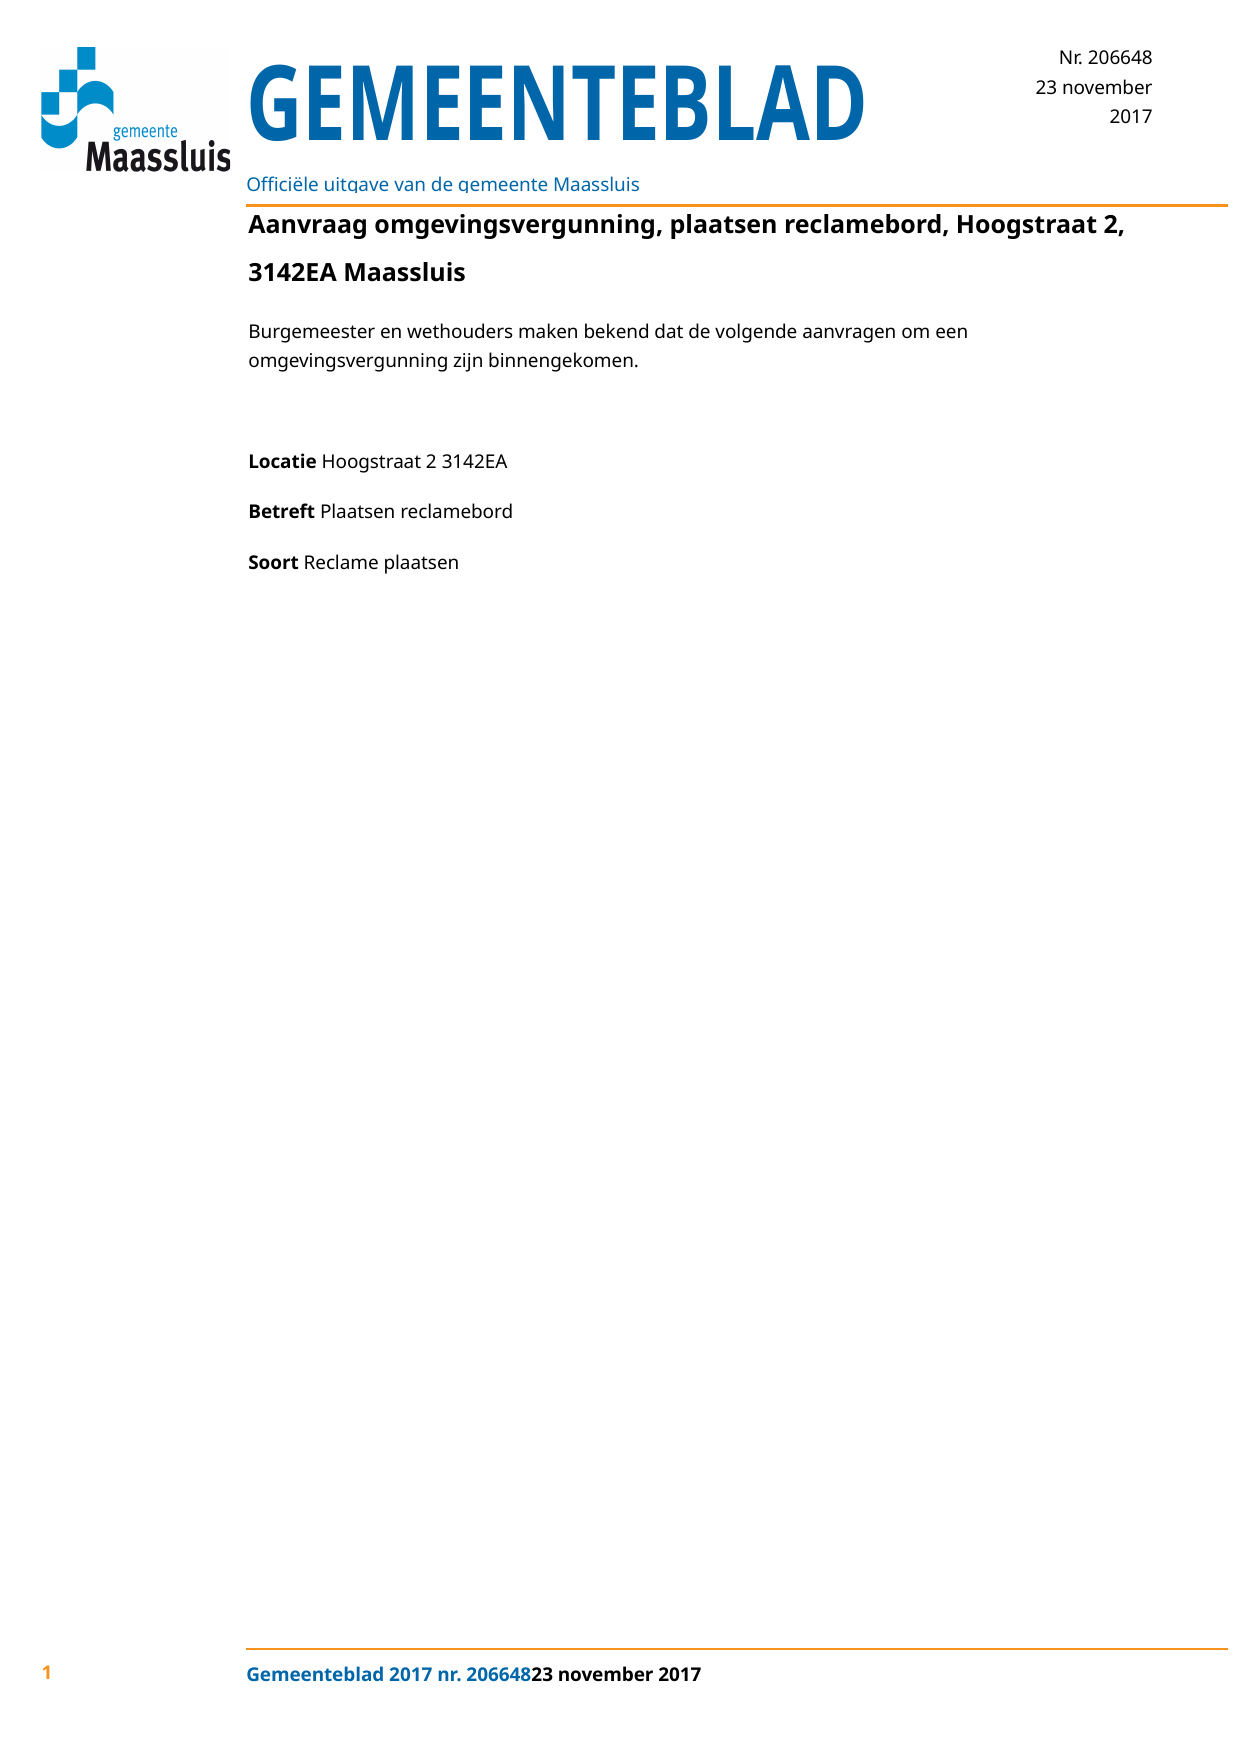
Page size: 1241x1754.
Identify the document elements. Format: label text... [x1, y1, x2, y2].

picture [41, 47, 231, 172]
text Locatie Hoogstraat 2 3142EA [248, 448, 1152, 474]
text Betreft Plaatsen reclamebord [248, 499, 1152, 524]
text Soort Reclame plaatsen [248, 549, 1152, 575]
text Aanvraag omgevingsvergunning, plaatsen reclamebord, Hoogstraat 2, 3142EA Maassluis [248, 207, 1152, 288]
text Burgemeester en wethouders maken bekend dat de volgende aanvragen om een omgevingsvergunning zijn binnengekomen. [248, 318, 1152, 373]
picture [41, 47, 77, 92]
